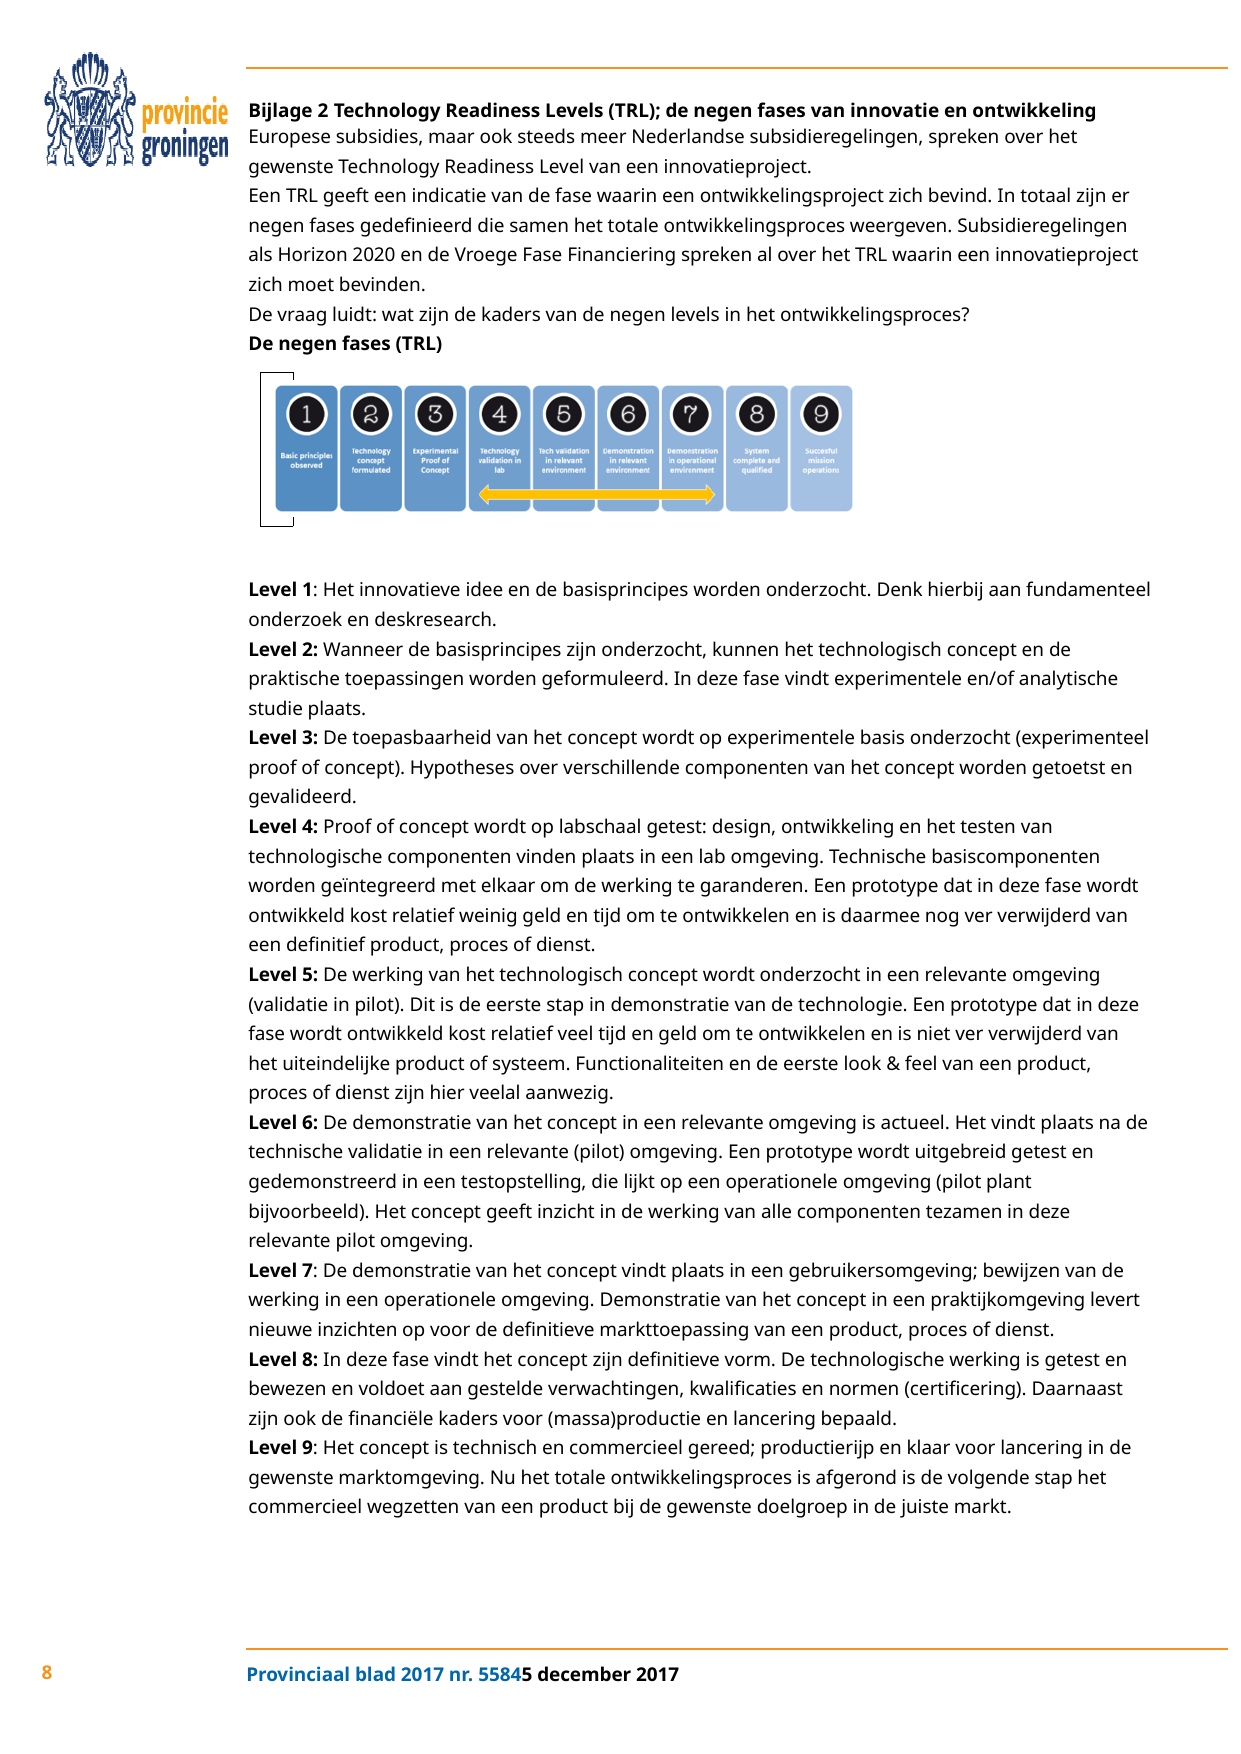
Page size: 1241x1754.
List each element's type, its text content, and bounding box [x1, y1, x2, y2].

text Level 1: Het innovatieve idee en de basisprincipes worden onderzocht. Denk hierbij aan fundamenteel onderzoek en deskresearch. [248, 577, 1152, 632]
text De negen fases (TRL) [248, 330, 1152, 356]
text Level 5: De werking van het technologisch concept wordt onderzocht in een relevante omgeving (validatie in pilot). Dit is de eerste stap in demonstratie van de technologie. Een prototype dat in deze fase wordt ontwikkeld kost relatief veel tijd en geld om te ontwikkelen en is niet ver verwijderd van het uiteindelijke product of systeem. Functionaliteiten en de eerste look & feel van een product, proces of dienst zijn hier veelal aanwezig. [248, 961, 1152, 1105]
text Level 8: In deze fase vindt het concept zijn definitieve vorm. De technologische werking is getest en bewezen en voldoet aan gestelde verwachtingen, kwalificaties en normen (certificering). Daarnaast zijn ook de financiële kaders voor (massa)productie en lancering bepaald. [248, 1346, 1152, 1431]
text Level 6: De demonstratie van het concept in een relevante omgeving is actueel. Het vindt plaats na de technische validatie in een relevante (pilot) omgeving. Een prototype wordt uitgebreid getest en gedemonstreerd in een testopstelling, die lijkt op een operationele omgeving (pilot plant bijvoorbeeld). Het concept geeft inzicht in de werking van alle componenten tezamen in deze relevante pilot omgeving. [248, 1109, 1152, 1253]
text Level 9: Het concept is technisch en commercieel gereed; productierijp en klaar voor lancering in de gewenste marktomgeving. Nu het totale ontwikkelingsproces is afgerond is de volgende stap het commercieel wegzetten van een product bij de gewenste doelgroep in de juiste markt. [248, 1434, 1152, 1519]
text Level 3: De toepasbaarheid van het concept wordt op experimentele basis onderzocht (experimenteel proof of concept). Hypotheses over verschillende componenten van het concept worden getoetst en gevalideerd. [248, 724, 1152, 809]
text Level 4: Proof of concept wordt op labschaal getest: design, ontwikkeling en het testen van technologische componenten vinden plaats in een lab omgeving. Technische basiscomponenten worden geïntegreerd met elkaar om de werking te garanderen. Een prototype dat in deze fase wordt ontwikkeld kost relatief weinig geld en tijd om te ontwikkelen en is daarmee nog ver verwijderd van een definitief product, proces of dienst. [248, 813, 1152, 957]
text Level 2: Wanneer de basisprincipes zijn onderzocht, kunnen het technologisch concept en de praktische toepassingen worden geformuleerd. In deze fase vindt experimentele en/of analytische studie plaats. [248, 636, 1152, 721]
text Level 7: De demonstratie van het concept vindt plaats in een gebruikersomgeving; bewijzen van de werking in een operationele omgeving. Demonstratie van het concept in een praktijkomgeving levert nieuwe inzichten op voor de definitieve markttoepassing van een product, proces of dienst. [248, 1257, 1152, 1342]
text Europese subsidies, maar ook steeds meer Nederlandse subsidieregelingen, spreken over het gewenste Technology Readiness Level van een innovatieproject. [248, 123, 1152, 179]
picture [268, 380, 860, 517]
text De vraag luidt: wat zijn de kaders van de negen levels in het ontwikkelingsproces? [248, 301, 1152, 327]
picture [41, 47, 231, 172]
text Een TRL geeft een indicatie van de fase waarin een ontwikkelingsproject zich bevind. In totaal zijn er negen fases gedefinieerd die samen het totale ontwikkelingsproces weergeven. Subsidieregelingen als Horizon 2020 en de Vroege Fase Financiering spreken al over het TRL waarin een innovatieproject zich moet bevinden. [248, 182, 1152, 297]
text Bijlage 2 Technology Readiness Levels (TRL); de negen fases van innovatie en ontwikkeling [248, 95, 1152, 123]
